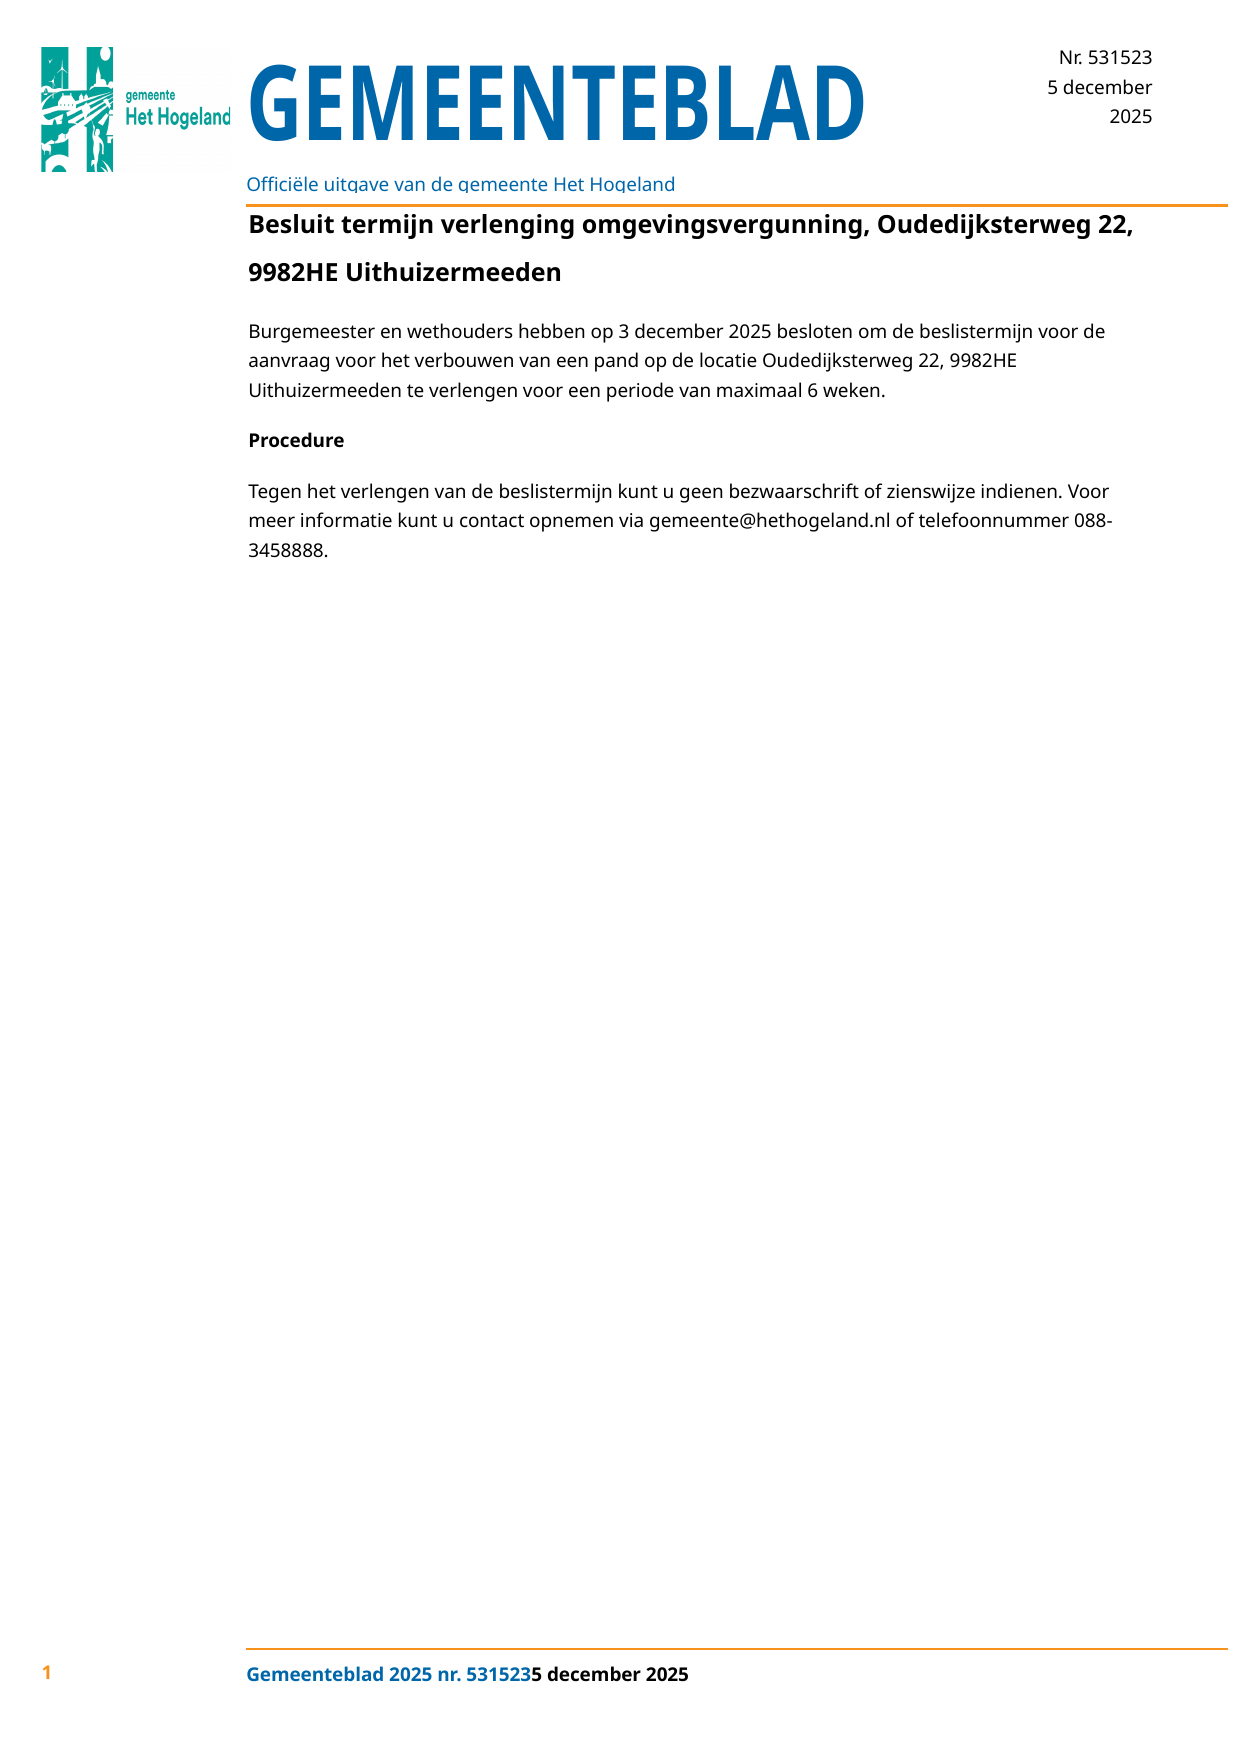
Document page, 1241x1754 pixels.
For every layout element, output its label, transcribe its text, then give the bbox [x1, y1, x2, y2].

text Procedure [248, 427, 1152, 453]
text Burgemeester en wethouders hebben op 3 december 2025 besloten om de beslistermijn voor de aanvraag voor het verbouwen van een pand op de locatie Oudedijksterweg 22, 9982HE Uithuizermeeden te verlengen voor een periode van maximaal 6 weken. [248, 318, 1152, 403]
picture [41, 47, 231, 172]
text Tegen het verlengen van de beslistermijn kunt u geen bezwaarschrift of zienswijze indienen. Voor meer informatie kunt u contact opnemen via gemeente@hethogeland.nl of telefoonnummer 088-3458888. [248, 478, 1152, 563]
text Besluit termijn verlenging omgevingsvergunning, Oudedijksterweg 22, 9982HE Uithuizermeeden [248, 207, 1152, 288]
